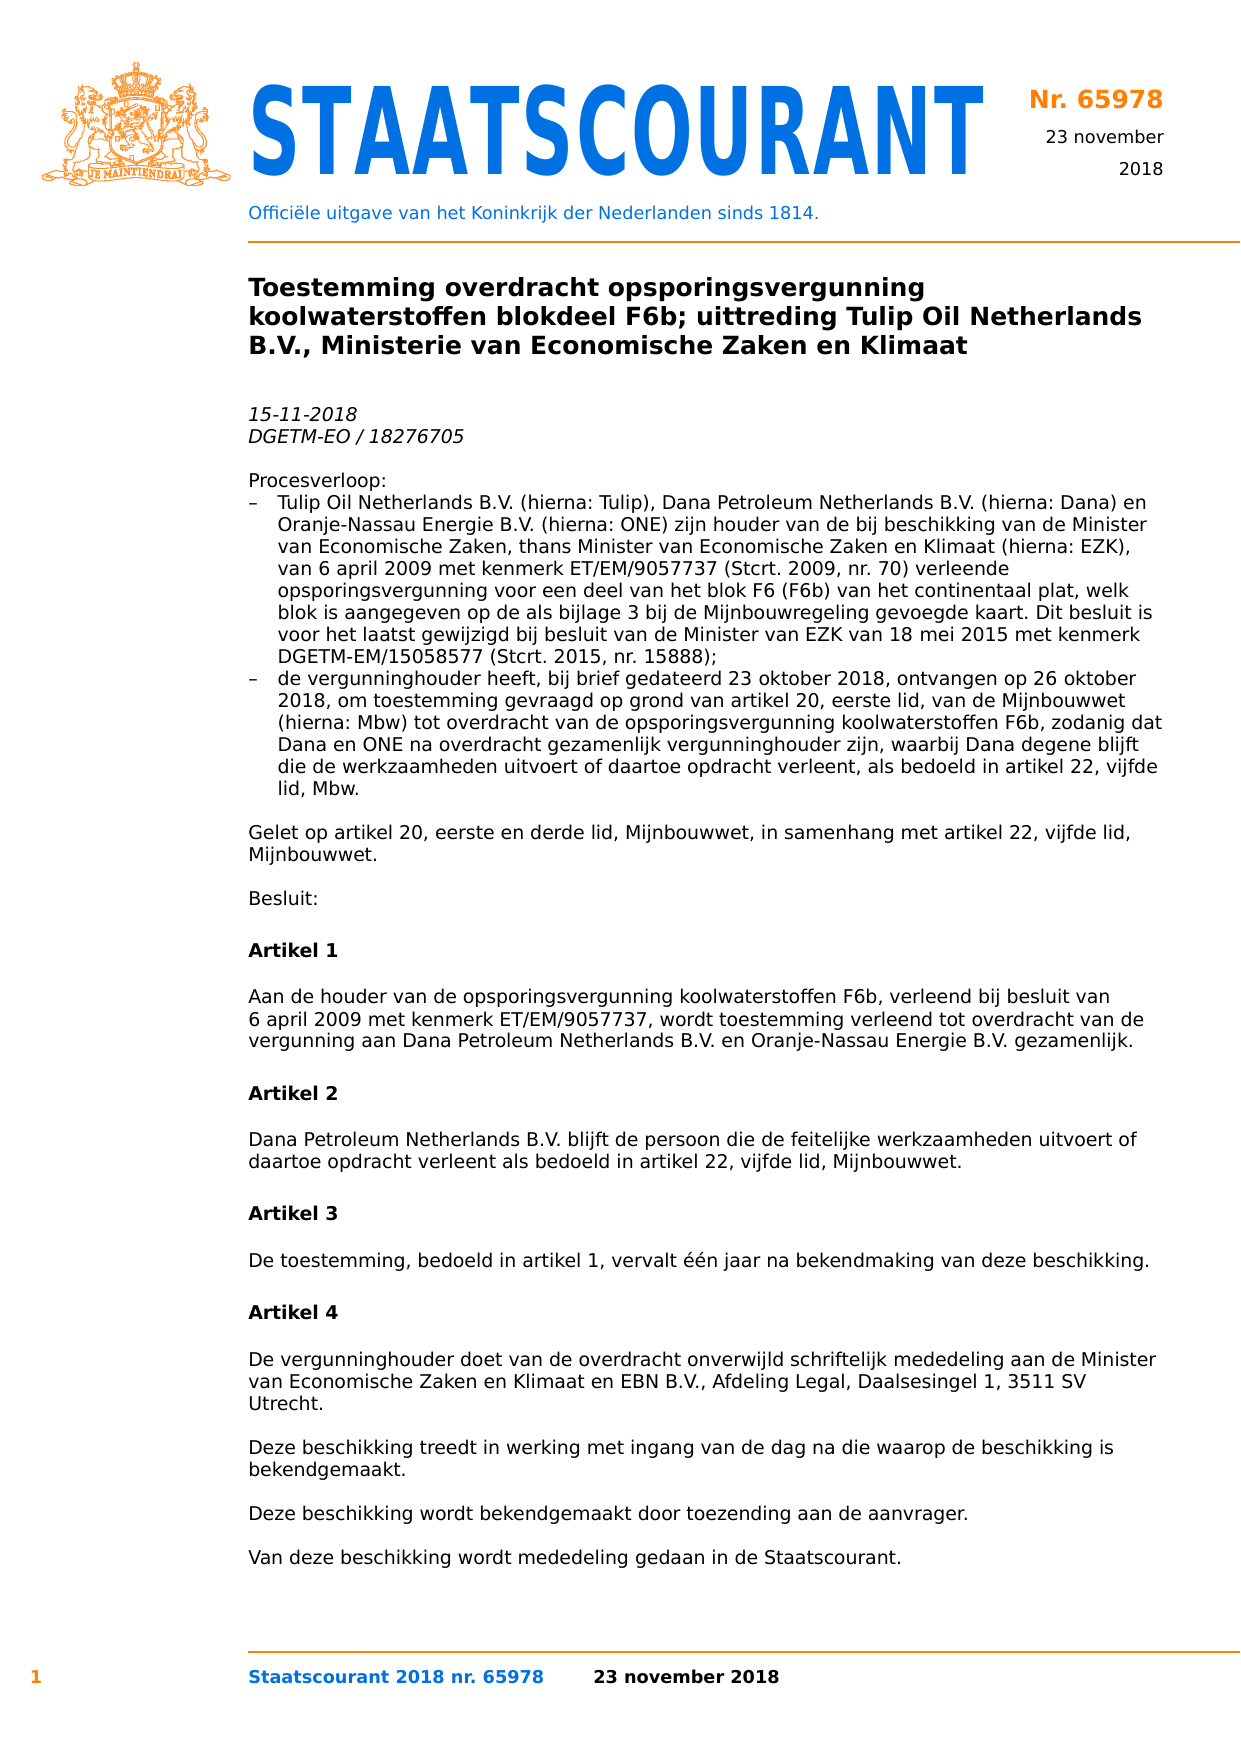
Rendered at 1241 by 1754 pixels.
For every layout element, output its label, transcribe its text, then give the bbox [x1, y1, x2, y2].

text 15-11-2018 [248, 404, 1163, 426]
text – Tulip Oil Netherlands B.V. (hierna: Tulip), Dana Petroleum Netherlands B.V. (hierna: Dana) en Oranje-Nassau Energie B.V. (hierna: ONE) zijn houder van de bij beschikking van de Minister van Economische Zaken, thans Minister van Economische Zaken en Klimaat (hierna: EZK), van 6 april 2009 met kenmerk ET/EM/9057737 (Stcrt. 2009, nr. 70) verleende opsporingsvergunning voor een deel van het blok F6 (F6b) van het continentaal plat, welk blok is aangegeven op de als bijlage 3 bij de Mijnbouwregeling gevoegde kaart. Dit besluit is voor het laatst gewijzigd bij besluit van de Minister van EZK van 18 mei 2015 met kenmerk DGETM-EM/15058577 (Stcrt. 2015, nr. 15888); [248, 492, 1163, 668]
text – de vergunninghouder heeft, bij brief gedateerd 23 oktober 2018, ontvangen op 26 oktober 2018, om toestemming gevraagd op grond van artikel 20, eerste lid, van de Mijnbouwwet (hierna: Mbw) tot overdracht van de opsporingsvergunning koolwaterstoffen F6b, zodanig dat Dana en ONE na overdracht gezamenlijk vergunninghouder zijn, waarbij Dana degene blijft die de werkzaamheden uitvoert of daartoe opdracht verleent, als bedoeld in artikel 22, vijfde lid, Mbw. [248, 668, 1163, 800]
subtitle Artikel 3 [248, 1203, 1163, 1225]
subtitle Toestemming overdracht opsporingsvergunning koolwaterstoffen blokdeel F6b; uittreding Tulip Oil Netherlands B.V., Ministerie van Economische Zaken en Klimaat [248, 273, 1163, 361]
text DGETM-EO / 18276705 [248, 426, 1163, 448]
text Dana Petroleum Netherlands B.V. blijft de persoon die de feitelijke werkzaamheden uitvoert of daartoe opdracht verleent als bedoeld in artikel 22, vijfde lid, Mijnbouwwet. [248, 1129, 1163, 1173]
table_header STAATSCOURANT [248, 62, 998, 203]
text Procesverloop: [248, 470, 1163, 492]
text Besluit: [248, 887, 1163, 909]
text De vergunninghouder doet van de overdracht onverwijld schriftelijk mededeling aan de Minister van Economische Zaken en Klimaat en EBN B.V., Afdeling Legal, Daalsesingel 1, 3511 SV Utrecht. [248, 1349, 1163, 1415]
text Van deze beschikking wordt mededeling gedaan in de Staatscourant. [248, 1547, 1163, 1569]
table_header Nr. 65978 [998, 62, 1240, 121]
subtitle Artikel 1 [248, 939, 1163, 961]
text De toestemming, bedoeld in artikel 1, vervalt één jaar na bekendmaking van deze beschikking. [248, 1250, 1163, 1272]
table_cell 23 november [998, 121, 1240, 153]
text Gelet op artikel 20, eerste en derde lid, Mijnbouwwet, in samenhang met artikel 22, vijfde lid, Mijnbouwwet. [248, 822, 1163, 866]
text Deze beschikking treedt in werking met ingang van de dag na die waarop de beschikking is bekendgemaakt. [248, 1437, 1163, 1481]
text Aan de houder van de opsporingsvergunning koolwaterstoffen F6b, verleend bij besluit van 6 april 2009 met kenmerk ET/EM/9057737, wordt toestemming verleend tot overdracht van de vergunning aan Dana Petroleum Netherlands B.V. en Oranje-Nassau Energie B.V. gezamenlijk. [248, 986, 1163, 1052]
picture [41, 62, 231, 186]
subtitle Artikel 4 [248, 1302, 1163, 1324]
table_cell 2018 [998, 153, 1240, 203]
table_header [25, 62, 248, 241]
table_cell Officiële uitgave van het Koninkrijk der Nederlanden sinds 1814. [248, 203, 1240, 241]
text Deze beschikking wordt bekendgemaakt door toezending aan de aanvrager. [248, 1503, 1163, 1525]
subtitle Artikel 2 [248, 1082, 1163, 1104]
